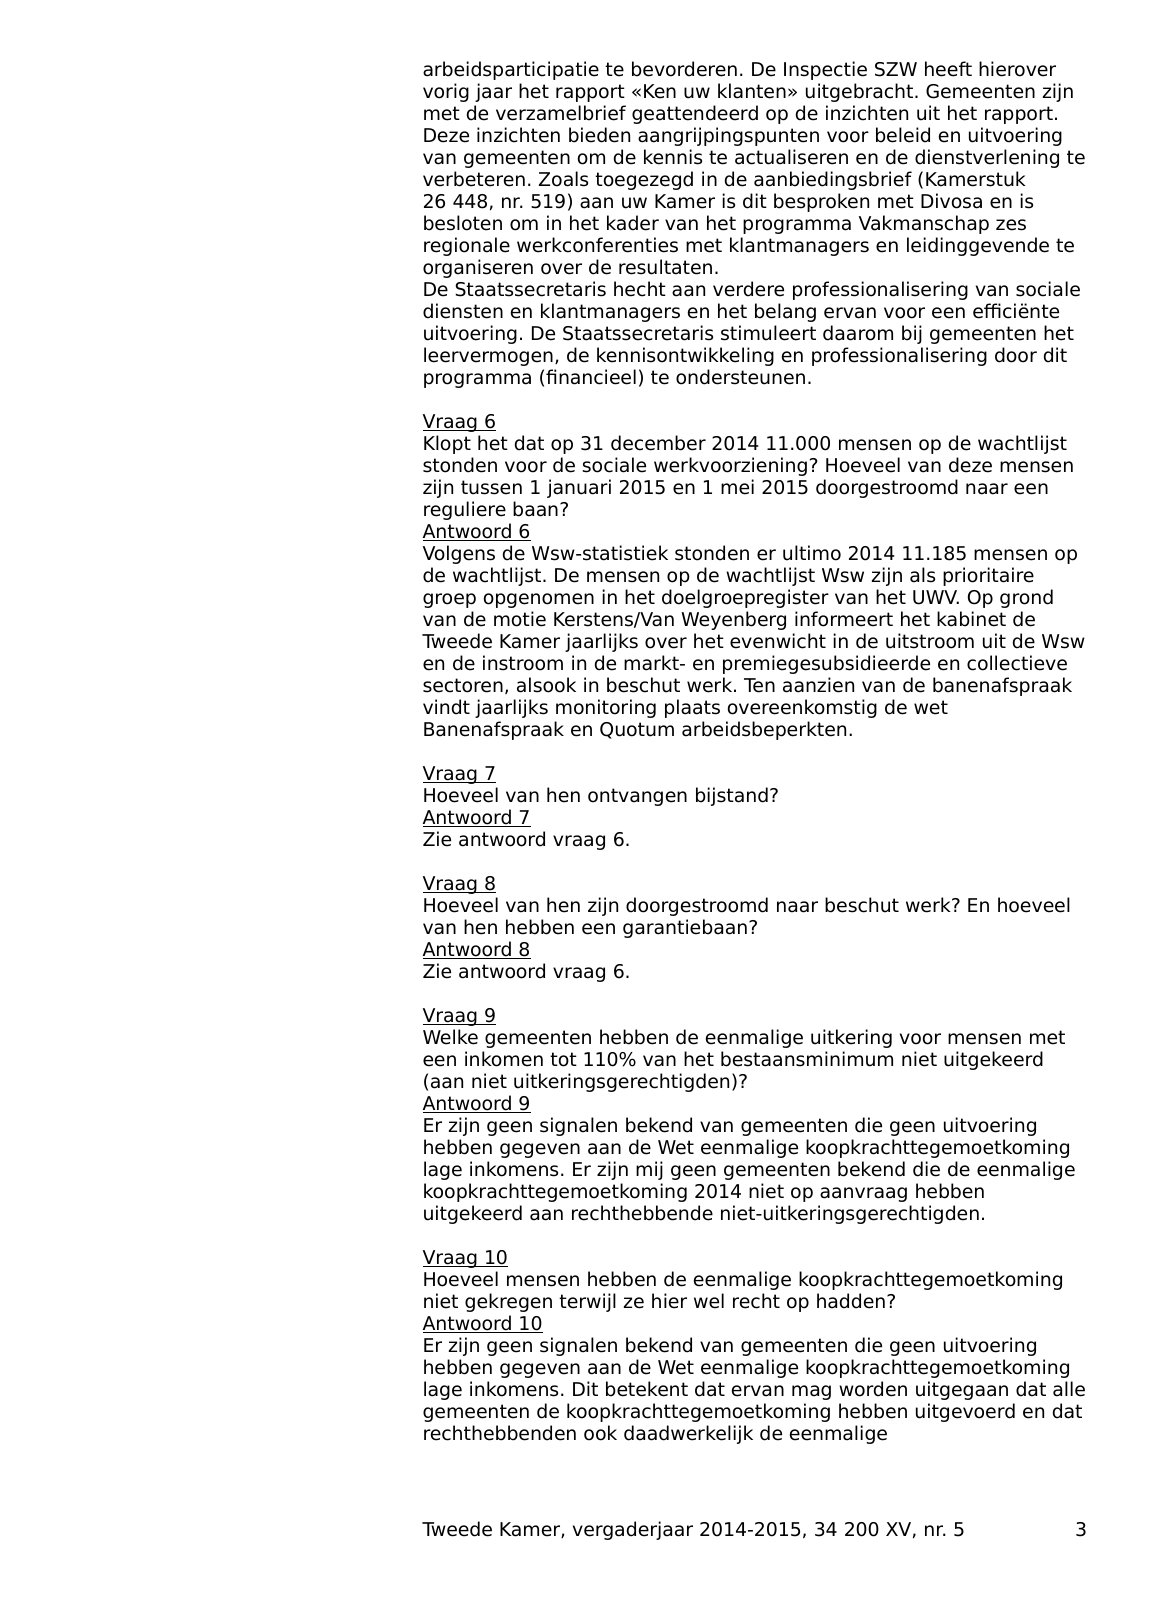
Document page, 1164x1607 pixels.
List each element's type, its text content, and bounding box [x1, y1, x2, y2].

text Vraag 9 [422, 1005, 1087, 1027]
text Er zijn geen signalen bekend van gemeenten die geen uitvoering hebben gegeven aan de Wet eenmalige koopkrachttegemoetkoming lage inkomens. Dit betekent dat ervan mag worden uitgegaan dat alle gemeenten de koopkrachttegemoetkoming hebben uitgevoerd en dat rechthebbenden ook daadwerkelijk de eenmalige [422, 1335, 1087, 1445]
text Vraag 10 [422, 1247, 1087, 1269]
text Antwoord 10 [422, 1313, 1087, 1335]
text Hoeveel van hen zijn doorgestroomd naar beschut werk? En hoeveel van hen hebben een garantiebaan? [422, 895, 1087, 939]
text Hoeveel mensen hebben de eenmalige koopkrachttegemoetkoming niet gekregen terwijl ze hier wel recht op hadden? [422, 1269, 1087, 1313]
text arbeidsparticipatie te bevorderen. De Inspectie SZW heeft hierover vorig jaar het rapport «Ken uw klanten» uitgebracht. Gemeenten zijn met de verzamelbrief geattendeerd op de inzichten uit het rapport. Deze inzichten bieden aangrijpingspunten voor beleid en uitvoering van gemeenten om de kennis te actualiseren en de dienstverlening te verbeteren. Zoals toegezegd in de aanbiedingsbrief (Kamerstuk 26 448, nr. 519) aan uw Kamer is dit besproken met Divosa en is besloten om in het kader van het programma Vakmanschap zes regionale werkconferenties met klantmanagers en leidinggevende te organiseren over de resultaten. [422, 59, 1087, 279]
text Vraag 6 [422, 411, 1087, 433]
text Welke gemeenten hebben de eenmalige uitkering voor mensen met een inkomen tot 110% van het bestaansminimum niet uitgekeerd (aan niet uitkeringsgerechtigden)? [422, 1027, 1087, 1093]
text Er zijn geen signalen bekend van gemeenten die geen uitvoering hebben gegeven aan de Wet eenmalige koopkrachttegemoetkoming lage inkomens. Er zijn mij geen gemeenten bekend die de eenmalige koopkrachttegemoetkoming 2014 niet op aanvraag hebben uitgekeerd aan rechthebbende niet-uitkeringsgerechtigden. [422, 1115, 1087, 1225]
text Zie antwoord vraag 6. [422, 829, 1087, 851]
text Antwoord 7 [422, 807, 1087, 829]
text Antwoord 6 [422, 521, 1087, 543]
text Vraag 7 [422, 763, 1087, 785]
text Hoeveel van hen ontvangen bijstand? [422, 785, 1087, 807]
text Antwoord 9 [422, 1093, 1087, 1115]
text Klopt het dat op 31 december 2014 11.000 mensen op de wachtlijst stonden voor de sociale werkvoorziening? Hoeveel van deze mensen zijn tussen 1 januari 2015 en 1 mei 2015 doorgestroomd naar een reguliere baan? [422, 433, 1087, 521]
text Zie antwoord vraag 6. [422, 961, 1087, 983]
text Antwoord 8 [422, 939, 1087, 961]
text Volgens de Wsw-statistiek stonden er ultimo 2014 11.185 mensen op de wachtlijst. De mensen op de wachtlijst Wsw zijn als prioritaire groep opgenomen in het doelgroepregister van het UWV. Op grond van de motie Kerstens/Van Weyenberg informeert het kabinet de Tweede Kamer jaarlijks over het evenwicht in de uitstroom uit de Wsw en de instroom in de markt- en premiegesubsidieerde en collectieve sectoren, alsook in beschut werk. Ten aanzien van de banenafspraak vindt jaarlijks monitoring plaats overeenkomstig de wet Banenafspraak en Quotum arbeidsbeperkten. [422, 543, 1087, 741]
text Vraag 8 [422, 873, 1087, 895]
text De Staatssecretaris hecht aan verdere professionalisering van sociale diensten en klantmanagers en het belang ervan voor een efficiënte uitvoering. De Staatssecretaris stimuleert daarom bij gemeenten het leervermogen, de kennisontwikkeling en professionalisering door dit programma (financieel) te ondersteunen. [422, 279, 1087, 389]
